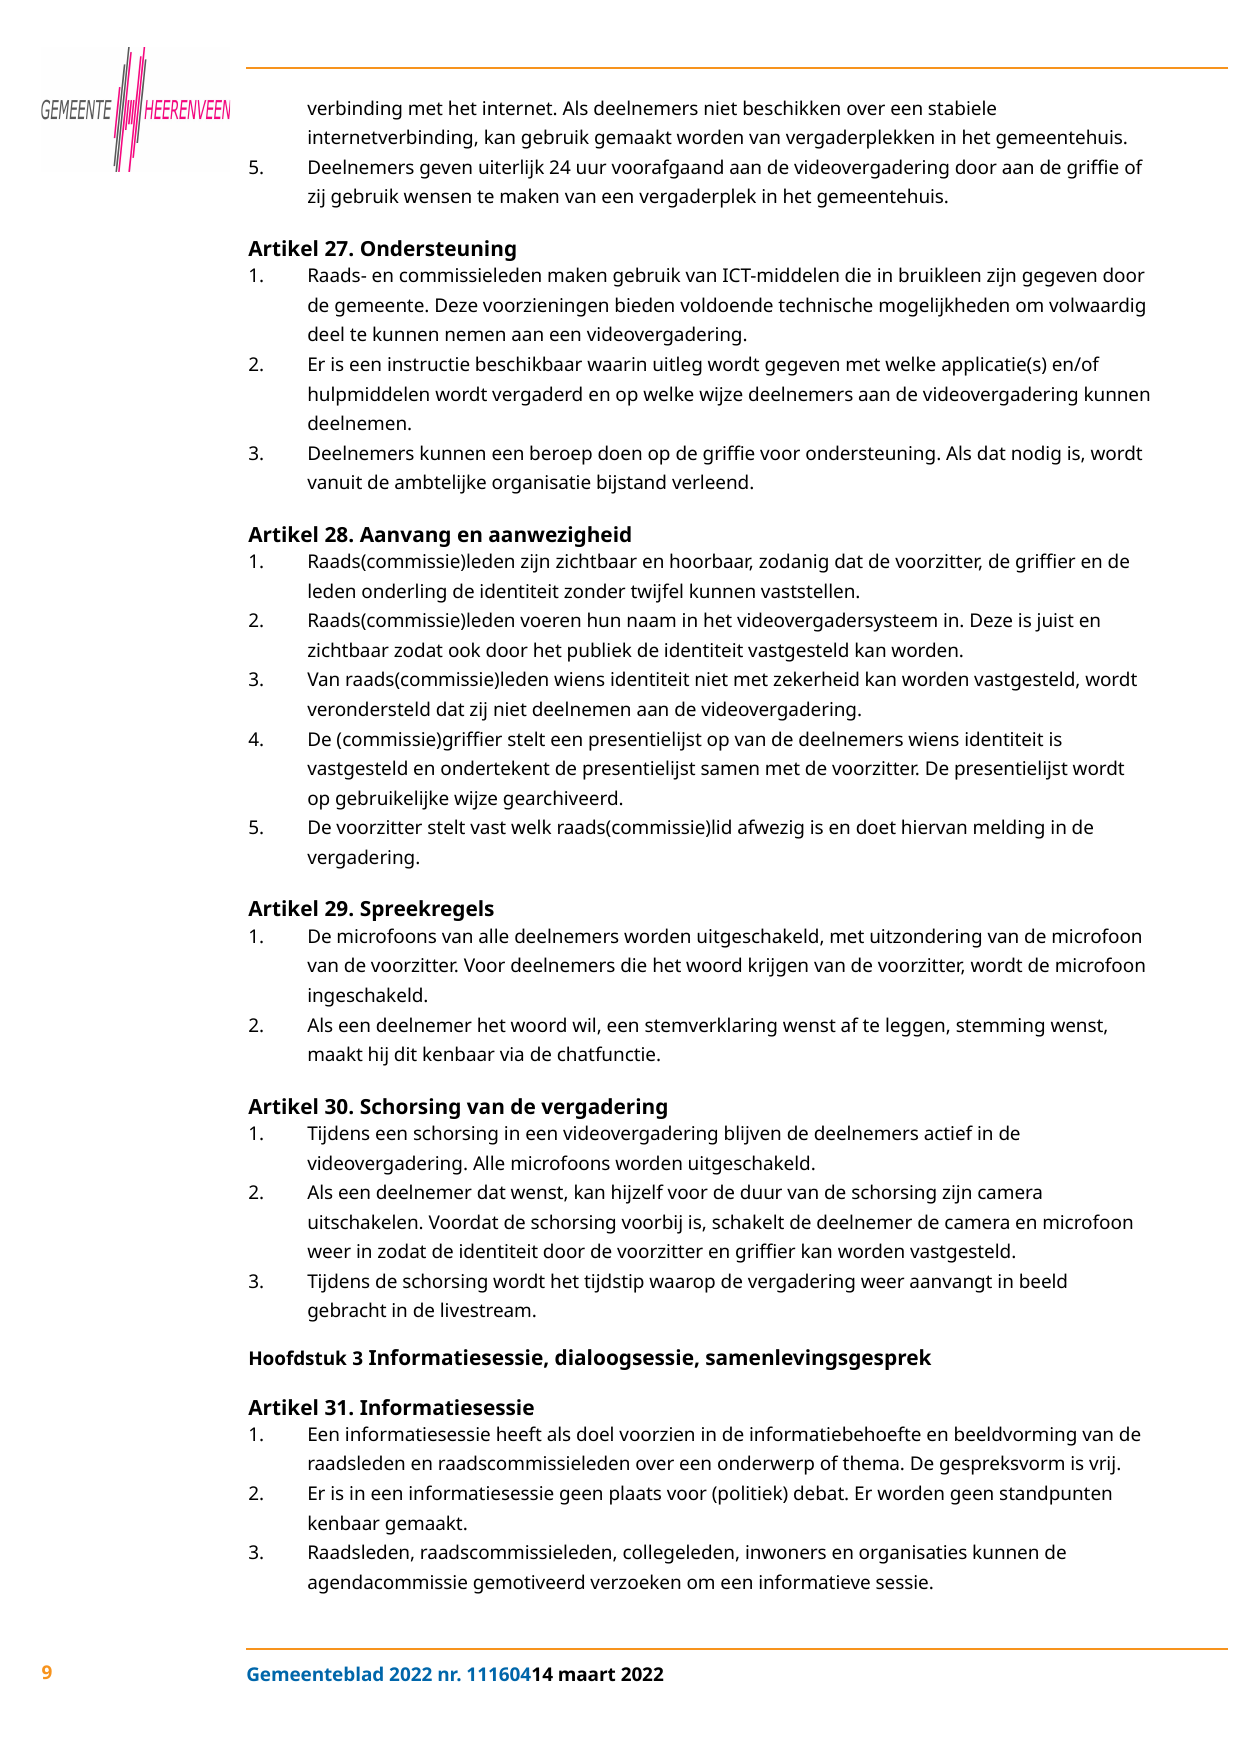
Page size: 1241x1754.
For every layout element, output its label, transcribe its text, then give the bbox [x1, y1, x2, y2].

list Raads(commissie)leden voeren hun naam in het videovergadersysteem in. Deze is juist en zichtbaar zodat ook door het publiek de identiteit vastgesteld kan worden. [248, 607, 1152, 663]
list Deelnemers geven uiterlijk 24 uur voorafgaand aan de videovergadering door aan de griffie of zij gebruik wensen te maken van een vergaderplek in het gemeentehuis. [248, 154, 1152, 209]
list De voorzitter stelt vast welk raads(commissie)lid afwezig is en doet hiervan melding in de vergadering. [248, 814, 1152, 870]
list Deelnemers kunnen een beroep doen op de griffie voor ondersteuning. Als dat nodig is, wordt vanuit de ambtelijke organisatie bijstand verleend. [248, 440, 1152, 495]
list Raads(commissie)leden zijn zichtbaar en hoorbaar, zodanig dat de voorzitter, de griffier en de leden onderling de identiteit zonder twijfel kunnen vaststellen. [248, 548, 1152, 604]
picture [41, 47, 231, 172]
list Een informatiesessie heeft als doel voorzien in de informatiebehoefte en beeldvorming van de raadsleden en raadscommissieleden over een onderwerp of thema. De gespreksvorm is vrij. [248, 1421, 1152, 1476]
text Artikel 30. Schorsing van de vergadering [248, 1092, 1152, 1120]
text Artikel 31. Informatiesessie [248, 1393, 1152, 1421]
text Artikel 29. Spreekregels [248, 894, 1152, 923]
list Raads- en commissieleden maken gebruik van ICT-middelen die in bruikleen zijn gegeven door de gemeente. Deze voorzieningen bieden voldoende technische mogelijkheden om volwaardig deel te kunnen nemen aan een videovergadering. [248, 262, 1152, 347]
list verbinding met het internet. Als deelnemers niet beschikken over een stabiele internetverbinding, kan gebruik gemaakt worden van vergaderplekken in het gemeentehuis. [248, 95, 1152, 150]
list De (commissie)griffier stelt een presentielijst op van de deelnemers wiens identiteit is vastgesteld en ondertekent de presentielijst samen met de voorzitter. De presentielijst wordt op gebruikelijke wijze gearchiveerd. [248, 726, 1152, 811]
list Als een deelnemer het woord wil, een stemverklaring wenst af te leggen, stemming wenst, maakt hij dit kenbaar via de chatfunctie. [248, 1012, 1152, 1067]
text Artikel 27. Ondersteuning [248, 234, 1152, 262]
list De microfoons van alle deelnemers worden uitgeschakeld, met uitzondering van de microfoon van de voorzitter. Voor deelnemers die het woord krijgen van de voorzitter, wordt de microfoon ingeschakeld. [248, 923, 1152, 1008]
list Er is in een informatiesessie geen plaats voor (politiek) debat. Er worden geen standpunten kenbaar gemaakt. [248, 1480, 1152, 1536]
list Van raads(commissie)leden wiens identiteit niet met zekerheid kan worden vastgesteld, wordt verondersteld dat zij niet deelnemen aan de videovergadering. [248, 667, 1152, 722]
list Er is een instructie beschikbaar waarin uitleg wordt gegeven met welke applicatie(s) en/of hulpmiddelen wordt vergaderd en op welke wijze deelnemers aan de videovergadering kunnen deelnemen. [248, 351, 1152, 436]
text Hoofdstuk 3 Informatiesessie, dialoogsessie, samenlevingsgesprek [248, 1343, 1152, 1372]
list Tijdens een schorsing in een videovergadering blijven de deelnemers actief in de videovergadering. Alle microfoons worden uitgeschakeld. [248, 1120, 1152, 1176]
list Tijdens de schorsing wordt het tijdstip waarop de vergadering weer aanvangt in beeld gebracht in de livestream. [248, 1268, 1152, 1323]
list Raadsleden, raadscommissieleden, collegeleden, inwoners en organisaties kunnen de agendacommissie gemotiveerd verzoeken om een informatieve sessie. [248, 1539, 1152, 1595]
list Als een deelnemer dat wenst, kan hijzelf voor de duur van de schorsing zijn camera uitschakelen. Voordat de schorsing voorbij is, schakelt de deelnemer de camera en microfoon weer in zodat de identiteit door de voorzitter en griffier kan worden vastgesteld. [248, 1179, 1152, 1264]
text Artikel 28. Aanvang en aanwezigheid [248, 520, 1152, 548]
